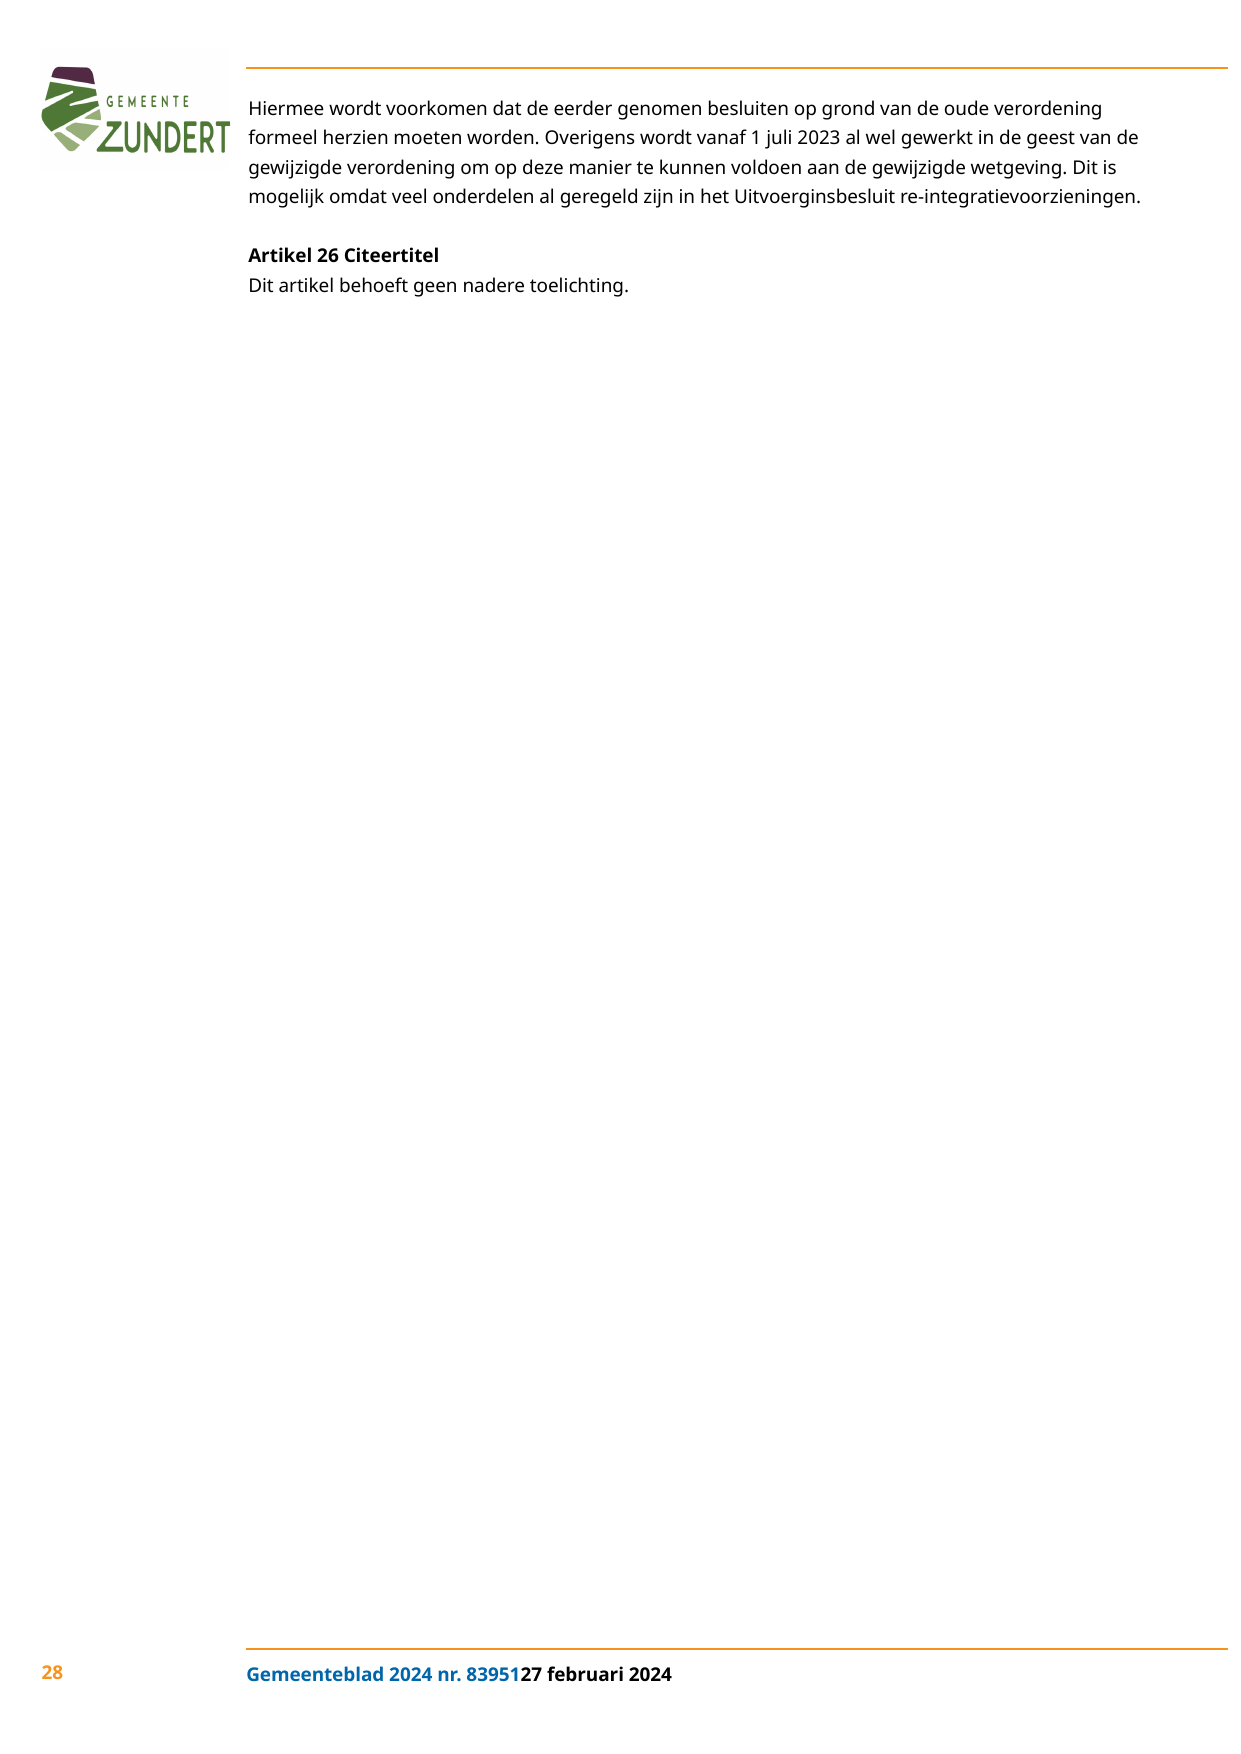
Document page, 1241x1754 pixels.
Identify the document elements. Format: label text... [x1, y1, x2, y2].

text Dit artikel behoeft geen nadere toelichting. [248, 272, 1152, 298]
picture [41, 47, 231, 172]
text Artikel 26 Citeertitel [248, 243, 1152, 268]
text Hiermee wordt voorkomen dat de eerder genomen besluiten op grond van de oude verordening formeel herzien moeten worden. Overigens wordt vanaf 1 juli 2023 al wel gewerkt in de geest van de gewijzigde verordening om op deze manier te kunnen voldoen aan de gewijzigde wetgeving. Dit is mogelijk omdat veel onderdelen al geregeld zijn in het Uitvoerginsbesluit re-integratievoorzieningen. [248, 95, 1152, 209]
